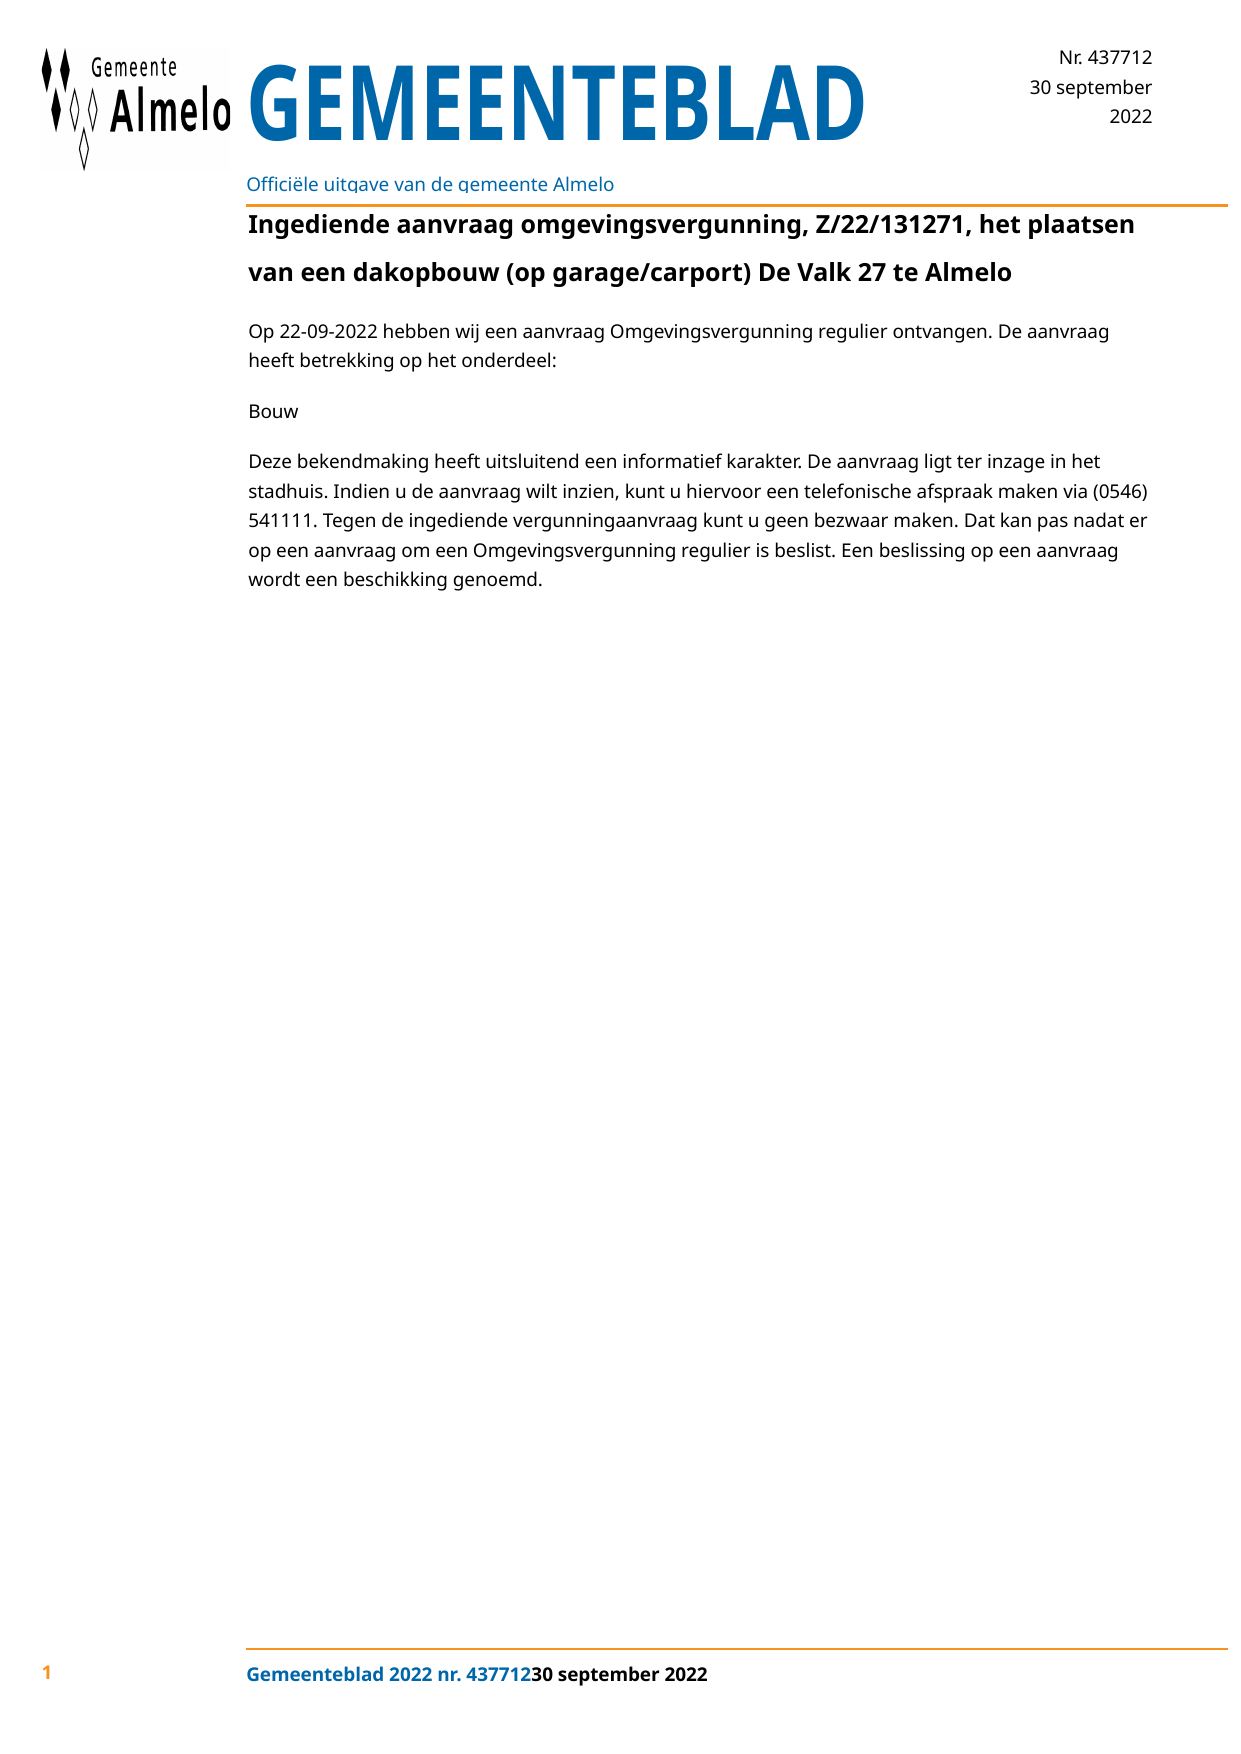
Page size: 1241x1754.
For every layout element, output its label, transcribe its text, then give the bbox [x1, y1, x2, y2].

text Op 22-09-2022 hebben wij een aanvraag Omgevingsvergunning regulier ontvangen. De aanvraag heeft betrekking op het onderdeel: [248, 318, 1152, 373]
picture [41, 47, 231, 172]
text Ingediende aanvraag omgevingsvergunning, Z/22/131271, het plaatsen van een dakopbouw (op garage/carport) De Valk 27 te Almelo [248, 207, 1152, 288]
text Bouw [248, 398, 1152, 424]
text Deze bekendmaking heeft uitsluitend een informatief karakter. De aanvraag ligt ter inzage in het stadhuis. Indien u de aanvraag wilt inzien, kunt u hiervoor een telefonische afspraak maken via (0546) 541111. Tegen de ingediende vergunningaanvraag kunt u geen bezwaar maken. Dat kan pas nadat er op een aanvraag om een Omgevingsvergunning regulier is beslist. Een beslissing op een aanvraag wordt een beschikking genoemd. [248, 448, 1152, 592]
